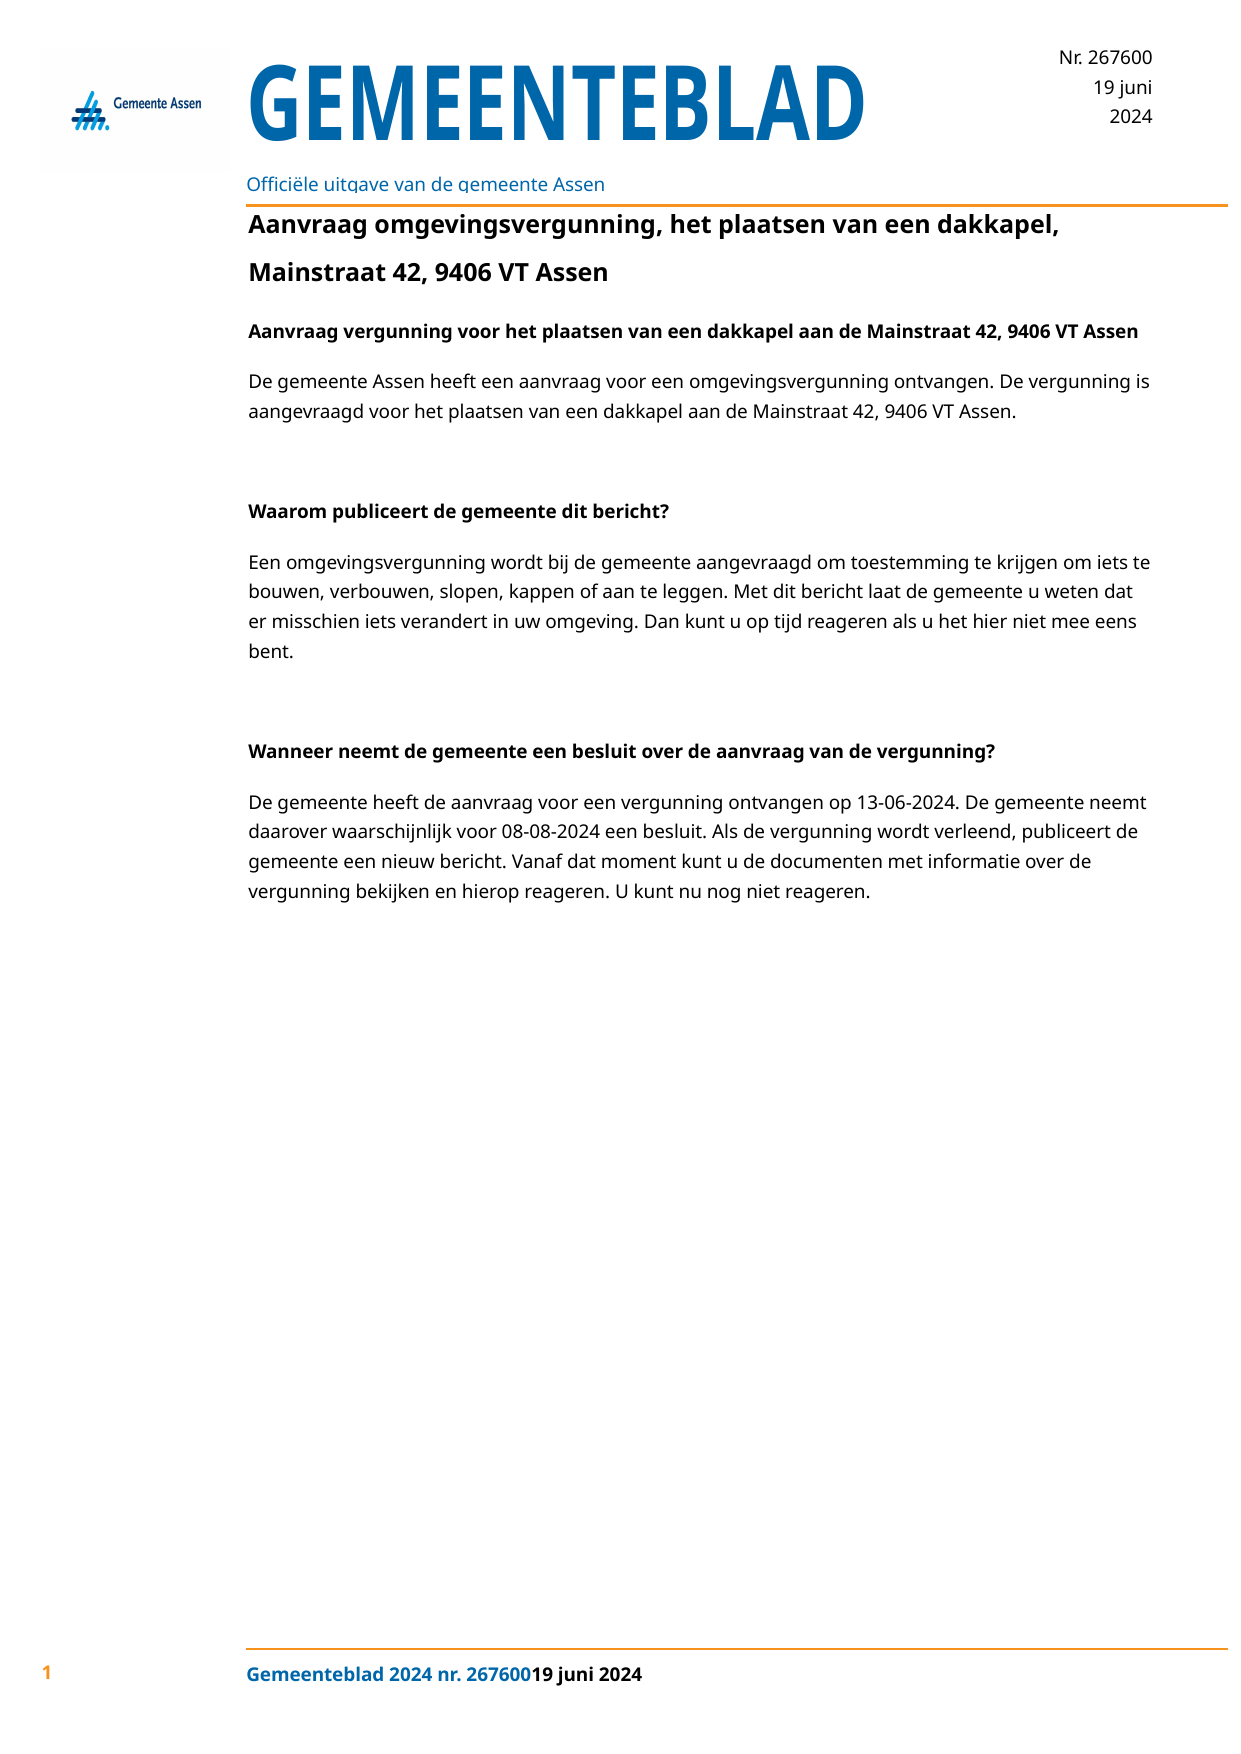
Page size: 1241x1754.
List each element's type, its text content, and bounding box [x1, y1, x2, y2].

text Aanvraag vergunning voor het plaatsen van een dakkapel aan de Mainstraat 42, 9406 VT Assen [248, 318, 1152, 344]
picture [41, 47, 231, 172]
text Aanvraag omgevingsvergunning, het plaatsen van een dakkapel, Mainstraat 42, 9406 VT Assen [248, 207, 1152, 288]
text De gemeente Assen heeft een aanvraag voor een omgevingsvergunning ontvangen. De vergunning is aangevraagd voor het plaatsen van een dakkapel aan de Mainstraat 42, 9406 VT Assen. [248, 368, 1152, 424]
text De gemeente heeft de aanvraag voor een vergunning ontvangen op 13-06-2024. De gemeente neemt daarover waarschijnlijk voor 08-08-2024 een besluit. Als de vergunning wordt verleend, publiceert de gemeente een nieuw bericht. Vanaf dat moment kunt u de documenten met informatie over de vergunning bekijken en hierop reageren. U kunt nu nog niet reageren. [248, 789, 1152, 904]
text Waarom publiceert de gemeente dit bericht? [248, 499, 1152, 524]
text Een omgevingsvergunning wordt bij de gemeente aangevraagd om toestemming te krijgen om iets te bouwen, verbouwen, slopen, kappen of aan te leggen. Met dit bericht laat de gemeente u weten dat er misschien iets verandert in uw omgeving. Dan kunt u op tijd reageren als u het hier niet mee eens bent. [248, 549, 1152, 664]
text Wanneer neemt de gemeente een besluit over de aanvraag van de vergunning? [248, 739, 1152, 764]
